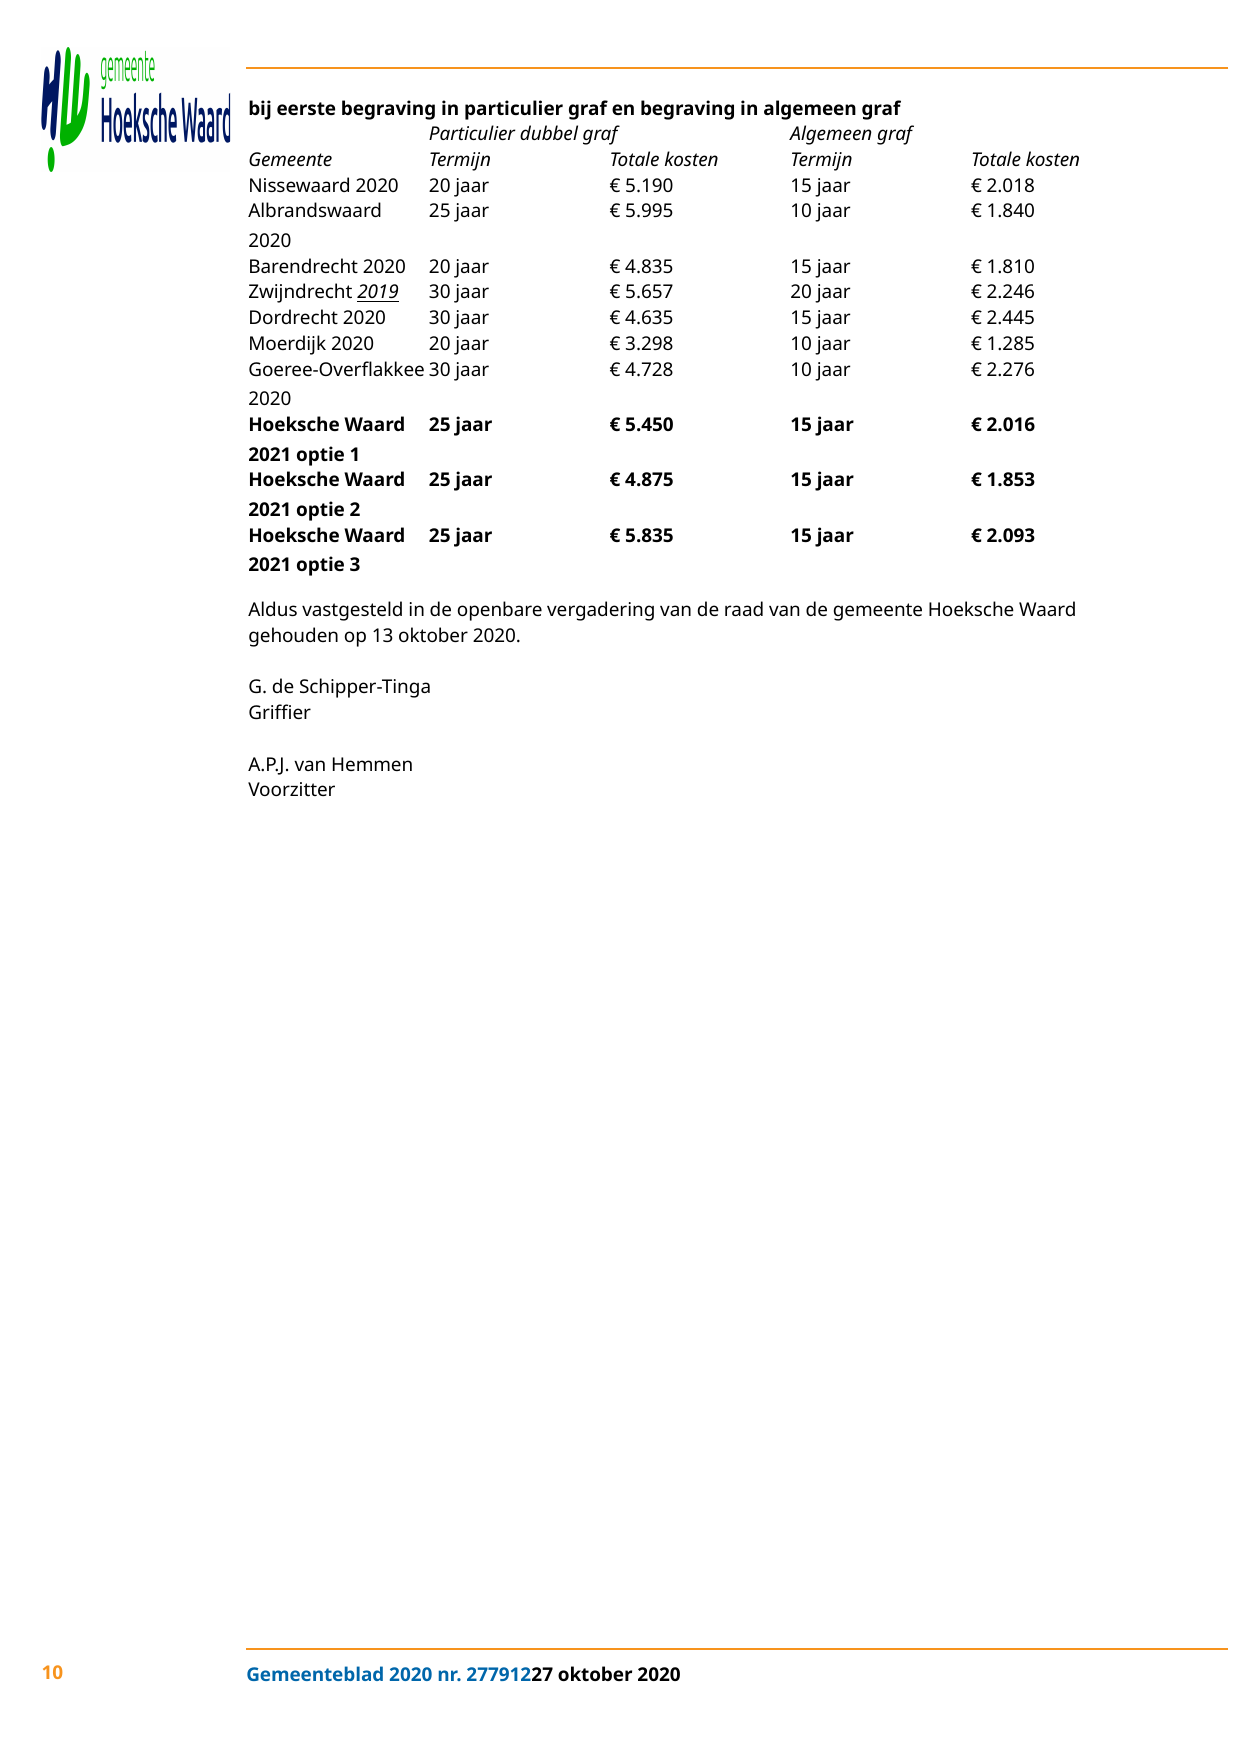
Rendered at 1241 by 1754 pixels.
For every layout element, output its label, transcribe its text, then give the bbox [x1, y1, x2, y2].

table_cell Gemeente [248, 146, 429, 172]
table_cell 10 jaar [790, 330, 971, 356]
table_cell 20 jaar [429, 172, 609, 198]
text A.P.J. van Hemmen [248, 751, 1152, 777]
table_cell € 1.853 [971, 467, 1152, 522]
table_cell 15 jaar [790, 522, 971, 577]
table_cell € 3.298 [609, 330, 790, 356]
table_cell € 4.728 [609, 356, 790, 411]
table_cell Zwijndrecht 2019 [248, 279, 429, 304]
table_cell Barendrecht 2020 [248, 253, 429, 279]
text G. de Schipper-Tinga [248, 674, 1152, 699]
table_cell Goeree-Overflakkee 2020 [248, 356, 429, 411]
table_cell € 5.450 [609, 411, 790, 467]
table_cell € 2.276 [971, 356, 1152, 411]
table_cell € 5.995 [609, 198, 790, 253]
table_cell 20 jaar [790, 279, 971, 304]
table_cell Albrandswaard 2020 [248, 198, 429, 253]
table_cell 25 jaar [429, 467, 609, 522]
table_cell Particulier dubbel graf [429, 121, 790, 146]
text Aldus vastgesteld in de openbare vergadering van de raad van de gemeente Hoeksche Waard gehouden op 13 oktober 2020. [248, 596, 1152, 648]
table_cell € 1.840 [971, 198, 1152, 253]
text Griffier [248, 699, 1152, 725]
table_cell Hoeksche Waard 2021 optie 1 [248, 411, 429, 467]
table_cell € 4.635 [609, 305, 790, 330]
table_cell € 2.016 [971, 411, 1152, 467]
table_cell Algemeen graf [790, 121, 1152, 146]
picture [41, 47, 231, 172]
text Voorzitter [248, 777, 1152, 802]
table_cell € 2.445 [971, 305, 1152, 330]
table_cell € 5.657 [609, 279, 790, 304]
table_cell € 1.810 [971, 253, 1152, 279]
table_cell Totale kosten [971, 146, 1152, 172]
table_cell 15 jaar [790, 172, 971, 198]
table_cell 30 jaar [429, 279, 609, 304]
table_cell Termijn [429, 146, 609, 172]
table_cell 30 jaar [429, 305, 609, 330]
table_cell 25 jaar [429, 411, 609, 467]
table_cell Hoeksche Waard 2021 optie 3 [248, 522, 429, 577]
table_cell Dordrecht 2020 [248, 305, 429, 330]
table_cell 30 jaar [429, 356, 609, 411]
table_cell Moerdijk 2020 [248, 330, 429, 356]
table_cell Nissewaard 2020 [248, 172, 429, 198]
table_cell 10 jaar [790, 356, 971, 411]
table_cell 15 jaar [790, 305, 971, 330]
table_cell 15 jaar [790, 467, 971, 522]
table_cell 25 jaar [429, 522, 609, 577]
table_cell € 4.835 [609, 253, 790, 279]
table_cell € 5.190 [609, 172, 790, 198]
table_cell 10 jaar [790, 198, 971, 253]
table_cell € 5.835 [609, 522, 790, 577]
table_cell 25 jaar [429, 198, 609, 253]
table_cell € 2.246 [971, 279, 1152, 304]
table_cell € 2.093 [971, 522, 1152, 577]
table_header bij eerste begraving in particulier graf en begraving in algemeen graf [248, 95, 1152, 121]
table_cell 15 jaar [790, 411, 971, 467]
table_cell [248, 121, 429, 146]
table_cell 20 jaar [429, 330, 609, 356]
table_cell Totale kosten [609, 146, 790, 172]
table_cell € 4.875 [609, 467, 790, 522]
table_cell Termijn [790, 146, 971, 172]
table_cell € 1.285 [971, 330, 1152, 356]
table_cell € 2.018 [971, 172, 1152, 198]
table_cell Hoeksche Waard 2021 optie 2 [248, 467, 429, 522]
table_cell 15 jaar [790, 253, 971, 279]
table_cell 20 jaar [429, 253, 609, 279]
